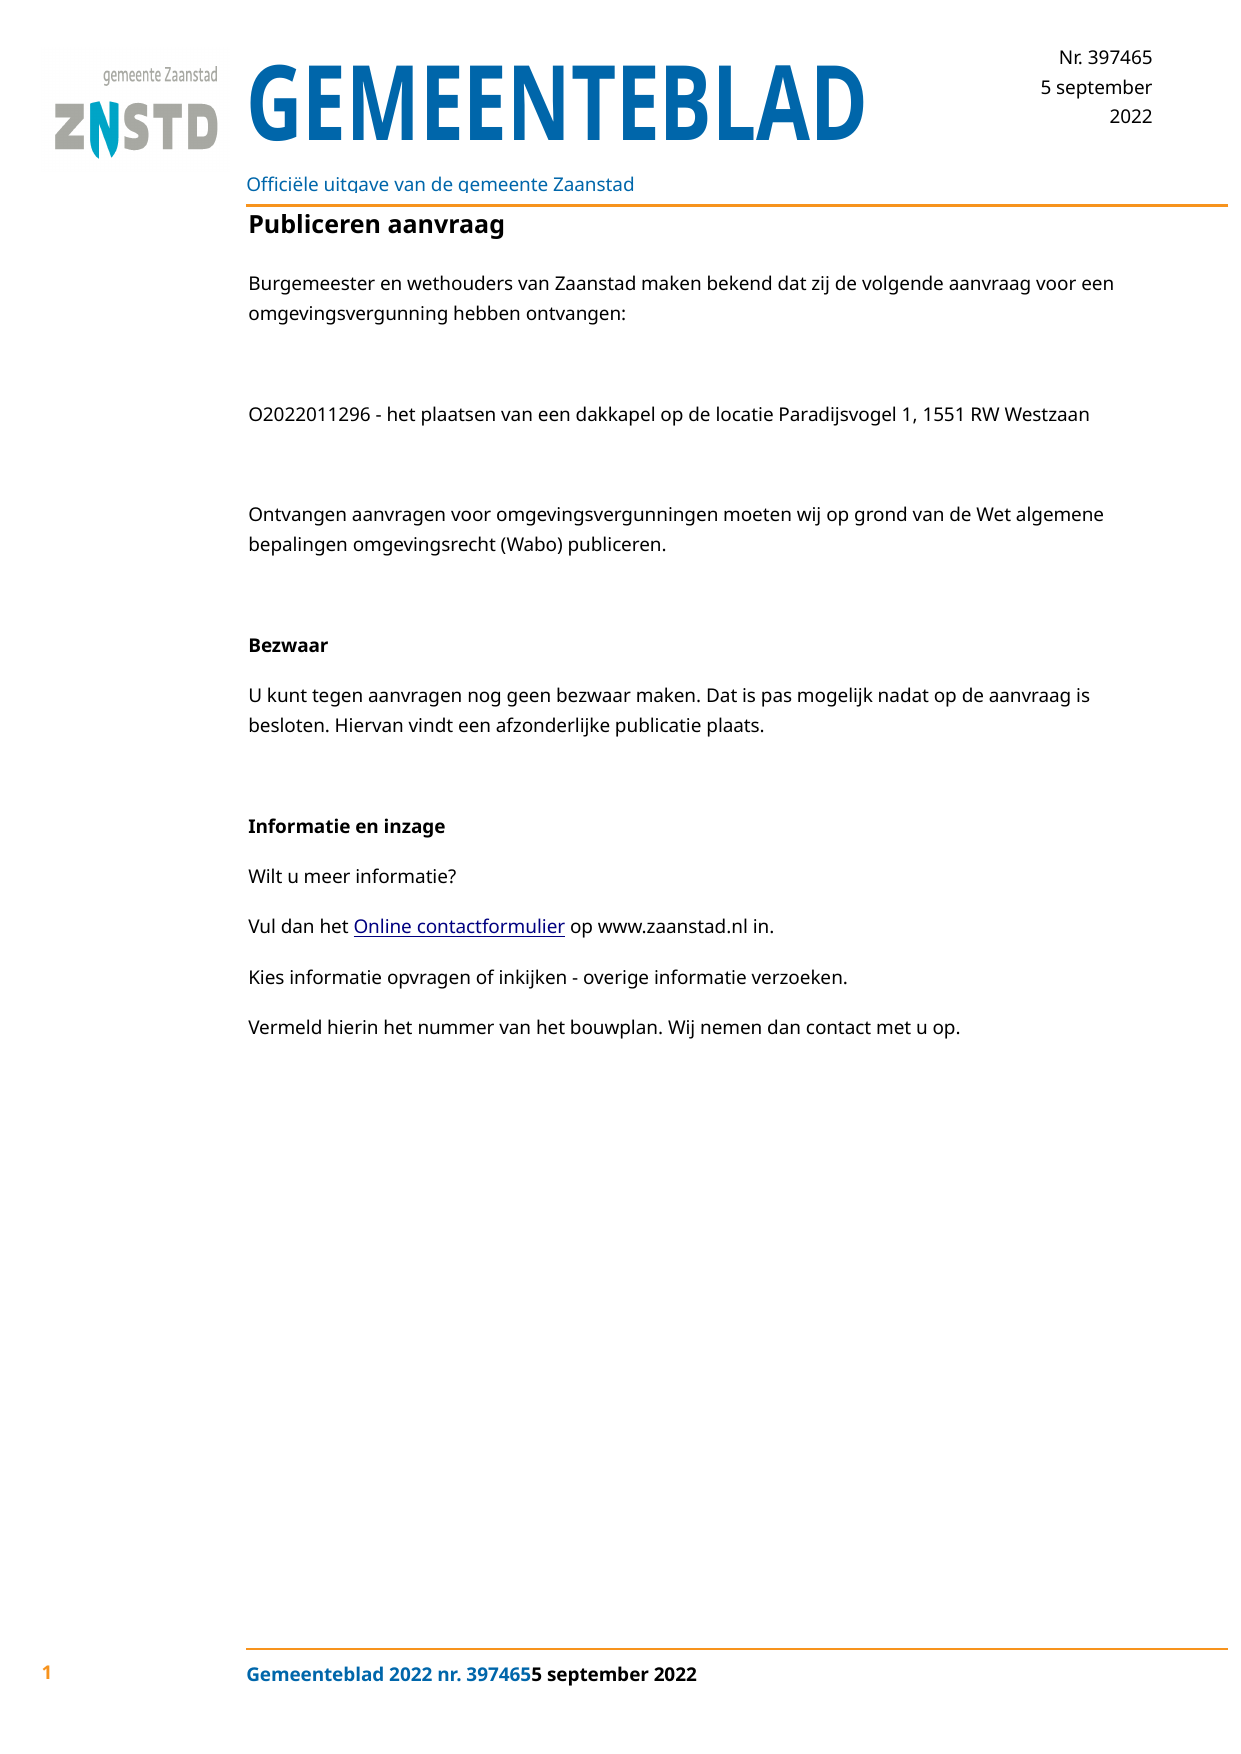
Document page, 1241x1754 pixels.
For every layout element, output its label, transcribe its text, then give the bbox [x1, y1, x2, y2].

text Vul dan het Online contactformulier op www.zaanstad.nl in. [248, 914, 1152, 939]
text U kunt tegen aanvragen nog geen bezwaar maken. Dat is pas mogelijk nadat op de aanvraag is besloten. Hiervan vindt een afzonderlijke publicatie plaats. [248, 682, 1152, 738]
text Burgemeester en wethouders van Zaanstad maken bekend dat zij de volgende aanvraag voor een omgevingsvergunning hebben ontvangen: [248, 270, 1152, 326]
text Publiceren aanvraag [248, 207, 1152, 241]
text Bezwaar [248, 632, 1152, 658]
text Wilt u meer informatie? [248, 863, 1152, 889]
text Kies informatie opvragen of inkijken - overige informatie verzoeken. [248, 964, 1152, 990]
text Vermeld hierin het nummer van het bouwplan. Wij nemen dan contact met u op. [248, 1014, 1152, 1040]
text Informatie en inzage [248, 813, 1152, 838]
text Ontvangen aanvragen voor omgevingsvergunningen moeten wij op grond van de Wet algemene bepalingen omgevingsrecht (Wabo) publiceren. [248, 502, 1152, 557]
picture [41, 47, 231, 172]
text O2022011296 - het plaatsen van een dakkapel op de locatie Paradijsvogel 1, 1551 RW Westzaan [248, 401, 1152, 426]
